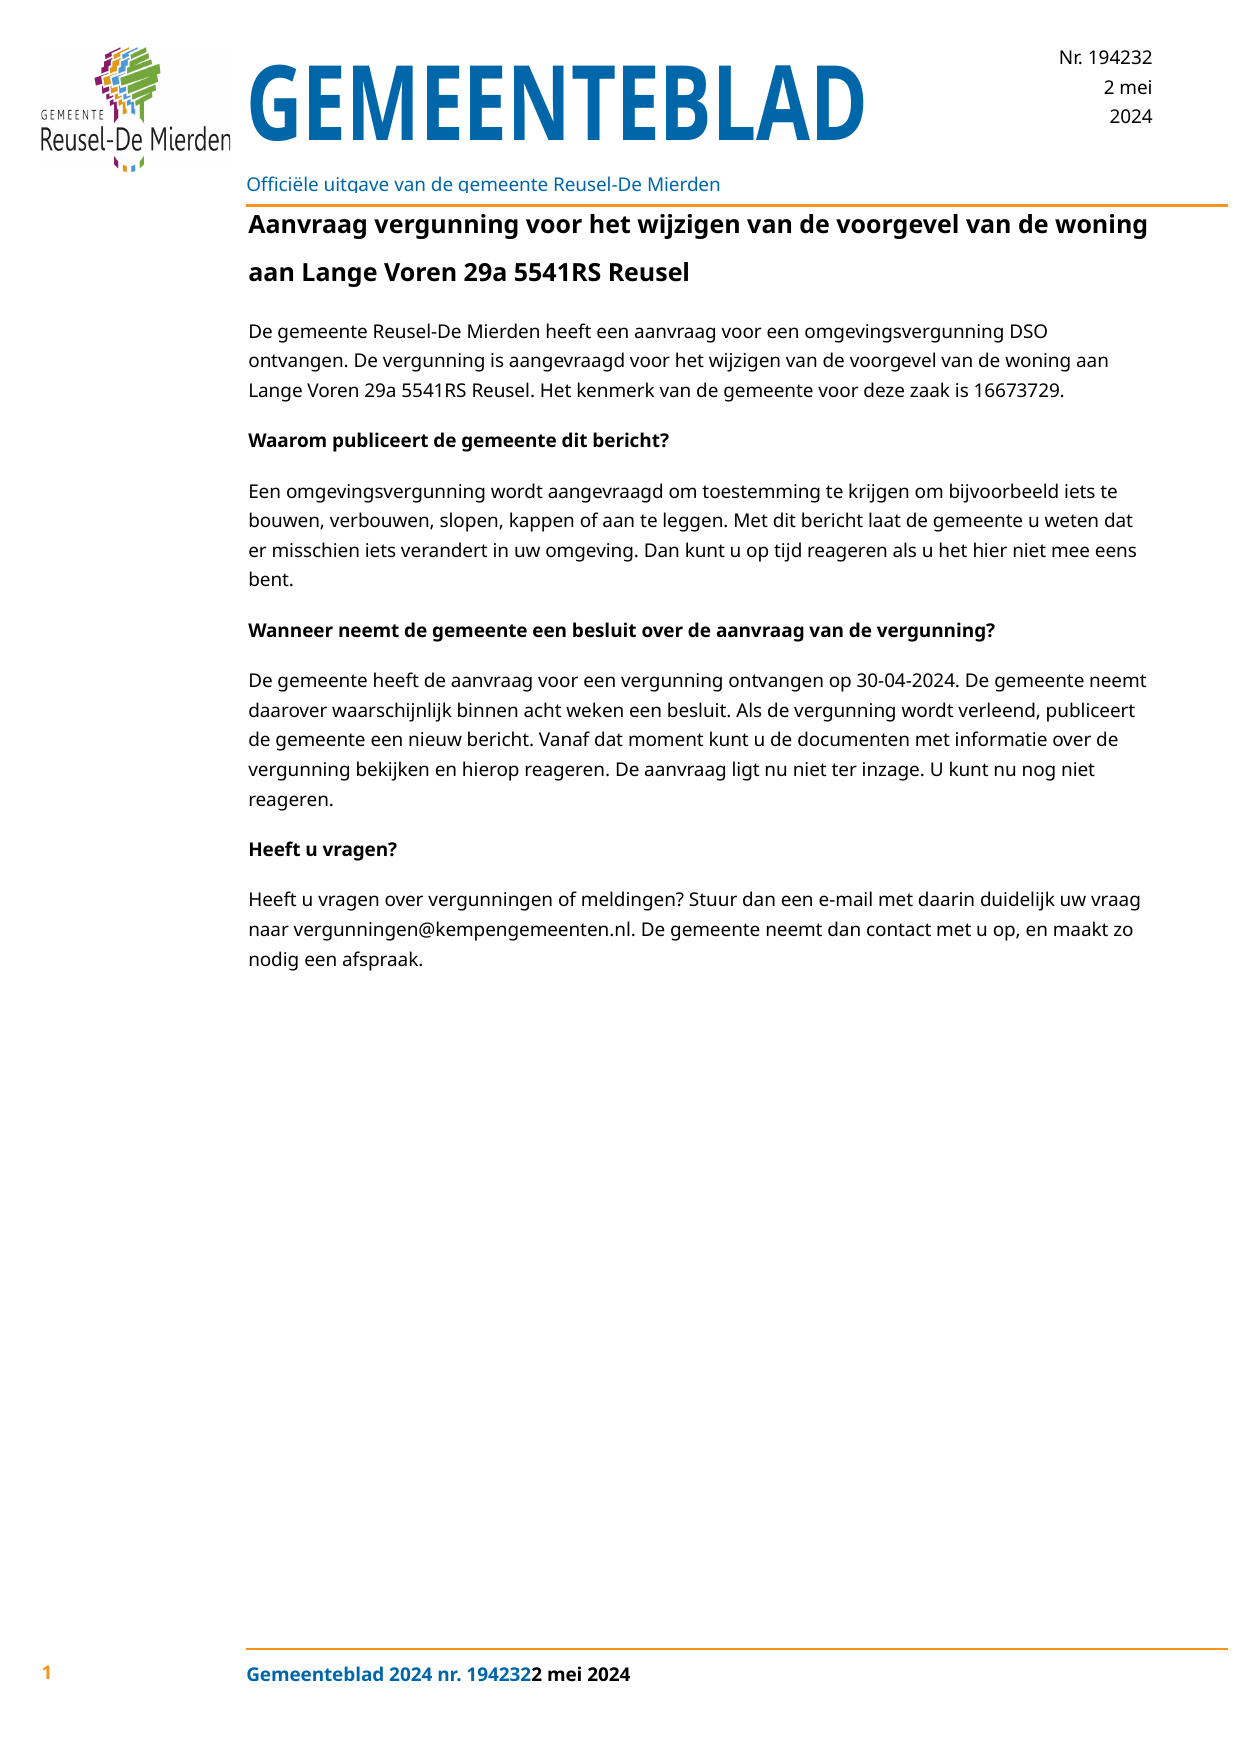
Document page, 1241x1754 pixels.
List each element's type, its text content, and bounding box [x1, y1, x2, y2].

text Waarom publiceert de gemeente dit bericht? [248, 427, 1152, 453]
text De gemeente Reusel-De Mierden heeft een aanvraag voor een omgevingsvergunning DSO ontvangen. De vergunning is aangevraagd voor het wijzigen van de voorgevel van de woning aan Lange Voren 29a 5541RS Reusel. Het kenmerk van de gemeente voor deze zaak is 16673729. [248, 318, 1152, 403]
text Aanvraag vergunning voor het wijzigen van de voorgevel van de woning aan Lange Voren 29a 5541RS Reusel [248, 207, 1152, 288]
text Een omgevingsvergunning wordt aangevraagd om toestemming te krijgen om bijvoorbeeld iets te bouwen, verbouwen, slopen, kappen of aan te leggen. Met dit bericht laat de gemeente u weten dat er misschien iets verandert in uw omgeving. Dan kunt u op tijd reageren als u het hier niet mee eens bent. [248, 478, 1152, 592]
text Heeft u vragen over vergunningen of meldingen? Stuur dan een e-mail met daarin duidelijk uw vraag naar vergunningen@kempengemeenten.nl. De gemeente neemt dan contact met u op, en maakt zo nodig een afspraak. [248, 887, 1152, 972]
text De gemeente heeft de aanvraag voor een vergunning ontvangen op 30-04-2024. De gemeente neemt daarover waarschijnlijk binnen acht weken een besluit. Als de vergunning wordt verleend, publiceert de gemeente een nieuw bericht. Vanaf dat moment kunt u de documenten met informatie over de vergunning bekijken en hierop reageren. De aanvraag ligt nu niet ter inzage. U kunt nu nog niet reageren. [248, 667, 1152, 812]
text Heeft u vragen? [248, 836, 1152, 862]
picture [41, 47, 231, 172]
text Wanneer neemt de gemeente een besluit over de aanvraag van de vergunning? [248, 617, 1152, 643]
